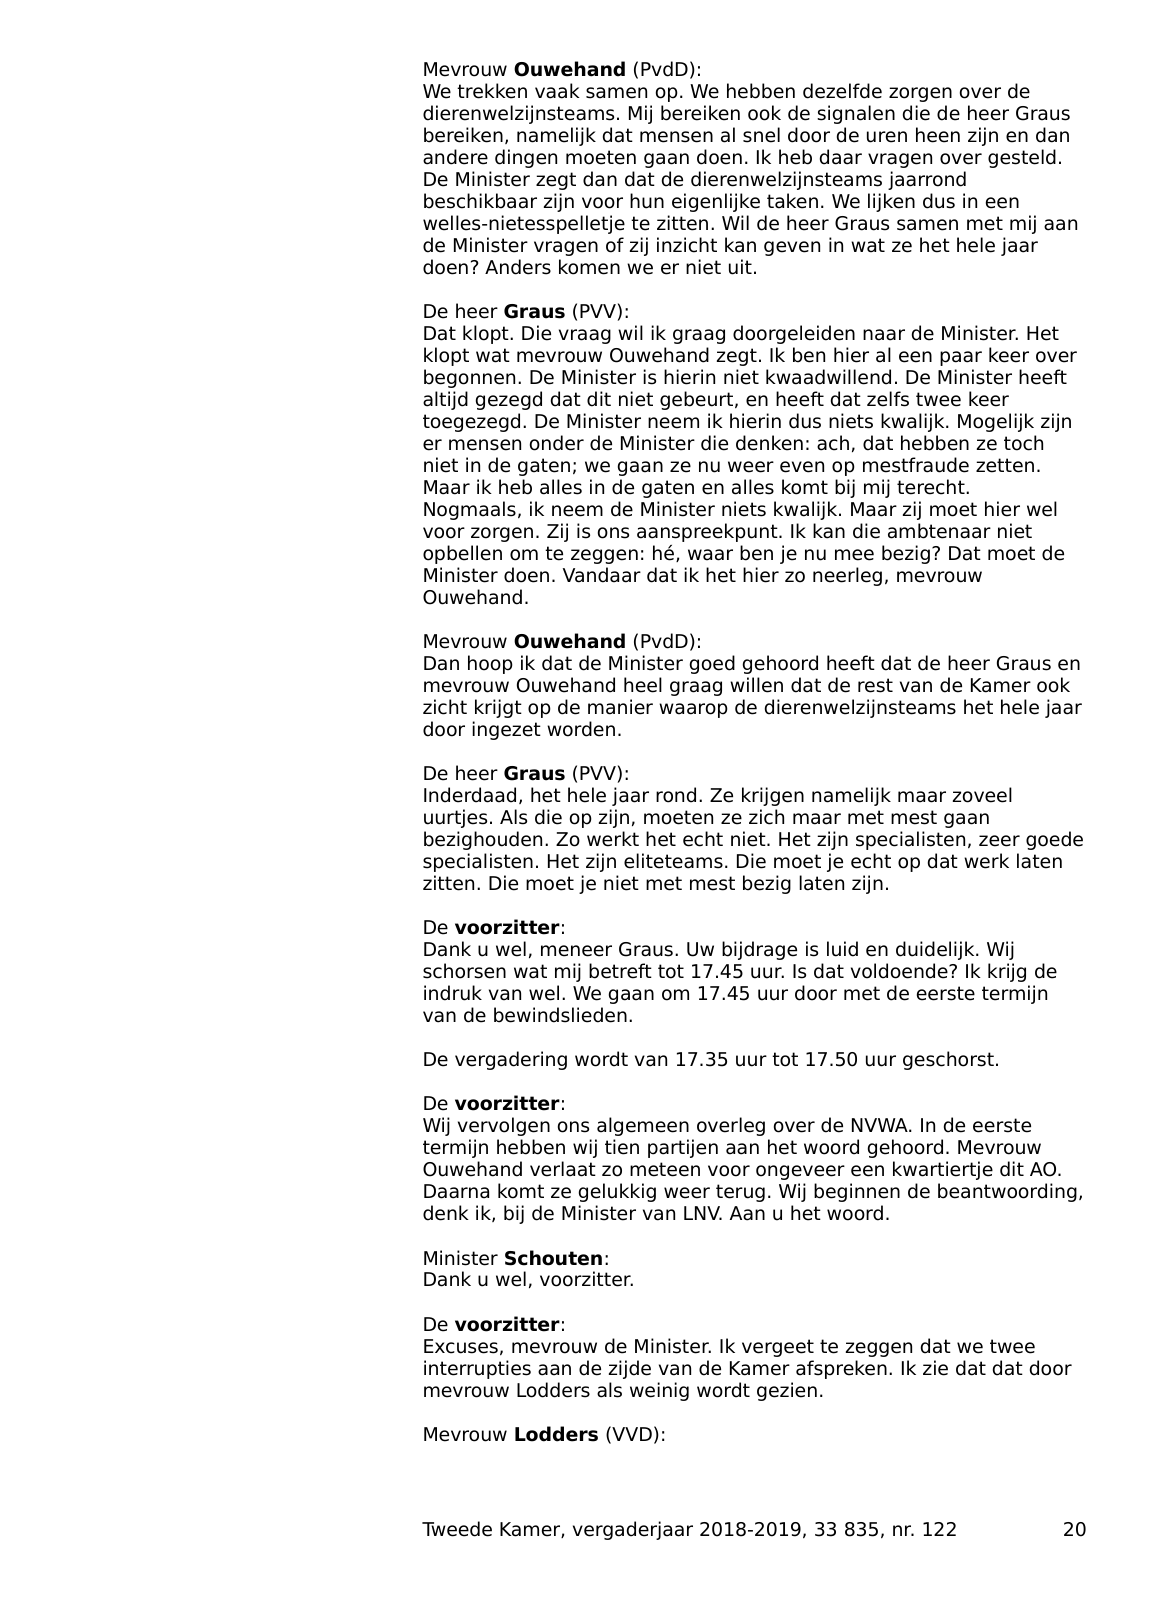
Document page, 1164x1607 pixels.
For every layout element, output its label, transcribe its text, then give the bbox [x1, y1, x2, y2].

text Wij vervolgen ons algemeen overleg over de NVWA. In de eerste termijn hebben wij tien partijen aan het woord gehoord. Mevrouw Ouwehand verlaat zo meteen voor ongeveer een kwartiertje dit AO. Daarna komt ze gelukkig weer terug. Wij beginnen de beantwoording, denk ik, bij de Minister van LNV. Aan u het woord. [422, 1115, 1087, 1225]
text Mevrouw Lodders (VVD): [422, 1424, 1087, 1446]
text Mevrouw Ouwehand (PvdD): [422, 631, 1087, 653]
text Mevrouw Ouwehand (PvdD): [422, 59, 1087, 81]
text Nogmaals, ik neem de Minister niets kwalijk. Maar zij moet hier wel voor zorgen. Zij is ons aanspreekpunt. Ik kan die ambtenaar niet opbellen om te zeggen: hé, waar ben je nu mee bezig? Dat moet de Minister doen. Vandaar dat ik het hier zo neerleg, mevrouw Ouwehand. [422, 499, 1087, 609]
text Dank u wel, voorzitter. [422, 1269, 1087, 1291]
text De heer Graus (PVV): [422, 763, 1087, 785]
text De vergadering wordt van 17.35 uur tot 17.50 uur geschorst. [422, 1049, 1087, 1071]
text De voorzitter: [422, 1093, 1087, 1115]
text Dat klopt. Die vraag wil ik graag doorgeleiden naar de Minister. Het klopt wat mevrouw Ouwehand zegt. Ik ben hier al een paar keer over begonnen. De Minister is hierin niet kwaadwillend. De Minister heeft altijd gezegd dat dit niet gebeurt, en heeft dat zelfs twee keer toegezegd. De Minister neem ik hierin dus niets kwalijk. Mogelijk zijn er mensen onder de Minister die denken: ach, dat hebben ze toch niet in de gaten; we gaan ze nu weer even op mestfraude zetten. Maar ik heb alles in de gaten en alles komt bij mij terecht. [422, 323, 1087, 499]
text We trekken vaak samen op. We hebben dezelfde zorgen over de dierenwelzijnsteams. Mij bereiken ook de signalen die de heer Graus bereiken, namelijk dat mensen al snel door de uren heen zijn en dan andere dingen moeten gaan doen. Ik heb daar vragen over gesteld. De Minister zegt dan dat de dierenwelzijnsteams jaarrond beschikbaar zijn voor hun eigenlijke taken. We lijken dus in een welles-nietesspelletje te zitten. Wil de heer Graus samen met mij aan de Minister vragen of zij inzicht kan geven in wat ze het hele jaar doen? Anders komen we er niet uit. [422, 81, 1087, 279]
text Dank u wel, meneer Graus. Uw bijdrage is luid en duidelijk. Wij schorsen wat mij betreft tot 17.45 uur. Is dat voldoende? Ik krijg de indruk van wel. We gaan om 17.45 uur door met de eerste termijn van de bewindslieden. [422, 939, 1087, 1027]
text Inderdaad, het hele jaar rond. Ze krijgen namelijk maar zoveel uurtjes. Als die op zijn, moeten ze zich maar met mest gaan bezighouden. Zo werkt het echt niet. Het zijn specialisten, zeer goede specialisten. Het zijn eliteteams. Die moet je echt op dat werk laten zitten. Die moet je niet met mest bezig laten zijn. [422, 785, 1087, 895]
text De heer Graus (PVV): [422, 301, 1087, 323]
text De voorzitter: [422, 917, 1087, 939]
text Dan hoop ik dat de Minister goed gehoord heeft dat de heer Graus en mevrouw Ouwehand heel graag willen dat de rest van de Kamer ook zicht krijgt op de manier waarop de dierenwelzijnsteams het hele jaar door ingezet worden. [422, 653, 1087, 741]
text De voorzitter: [422, 1313, 1087, 1336]
text Minister Schouten: [422, 1247, 1087, 1269]
text Excuses, mevrouw de Minister. Ik vergeet te zeggen dat we twee interrupties aan de zijde van de Kamer afspreken. Ik zie dat dat door mevrouw Lodders als weinig wordt gezien. [422, 1336, 1087, 1401]
